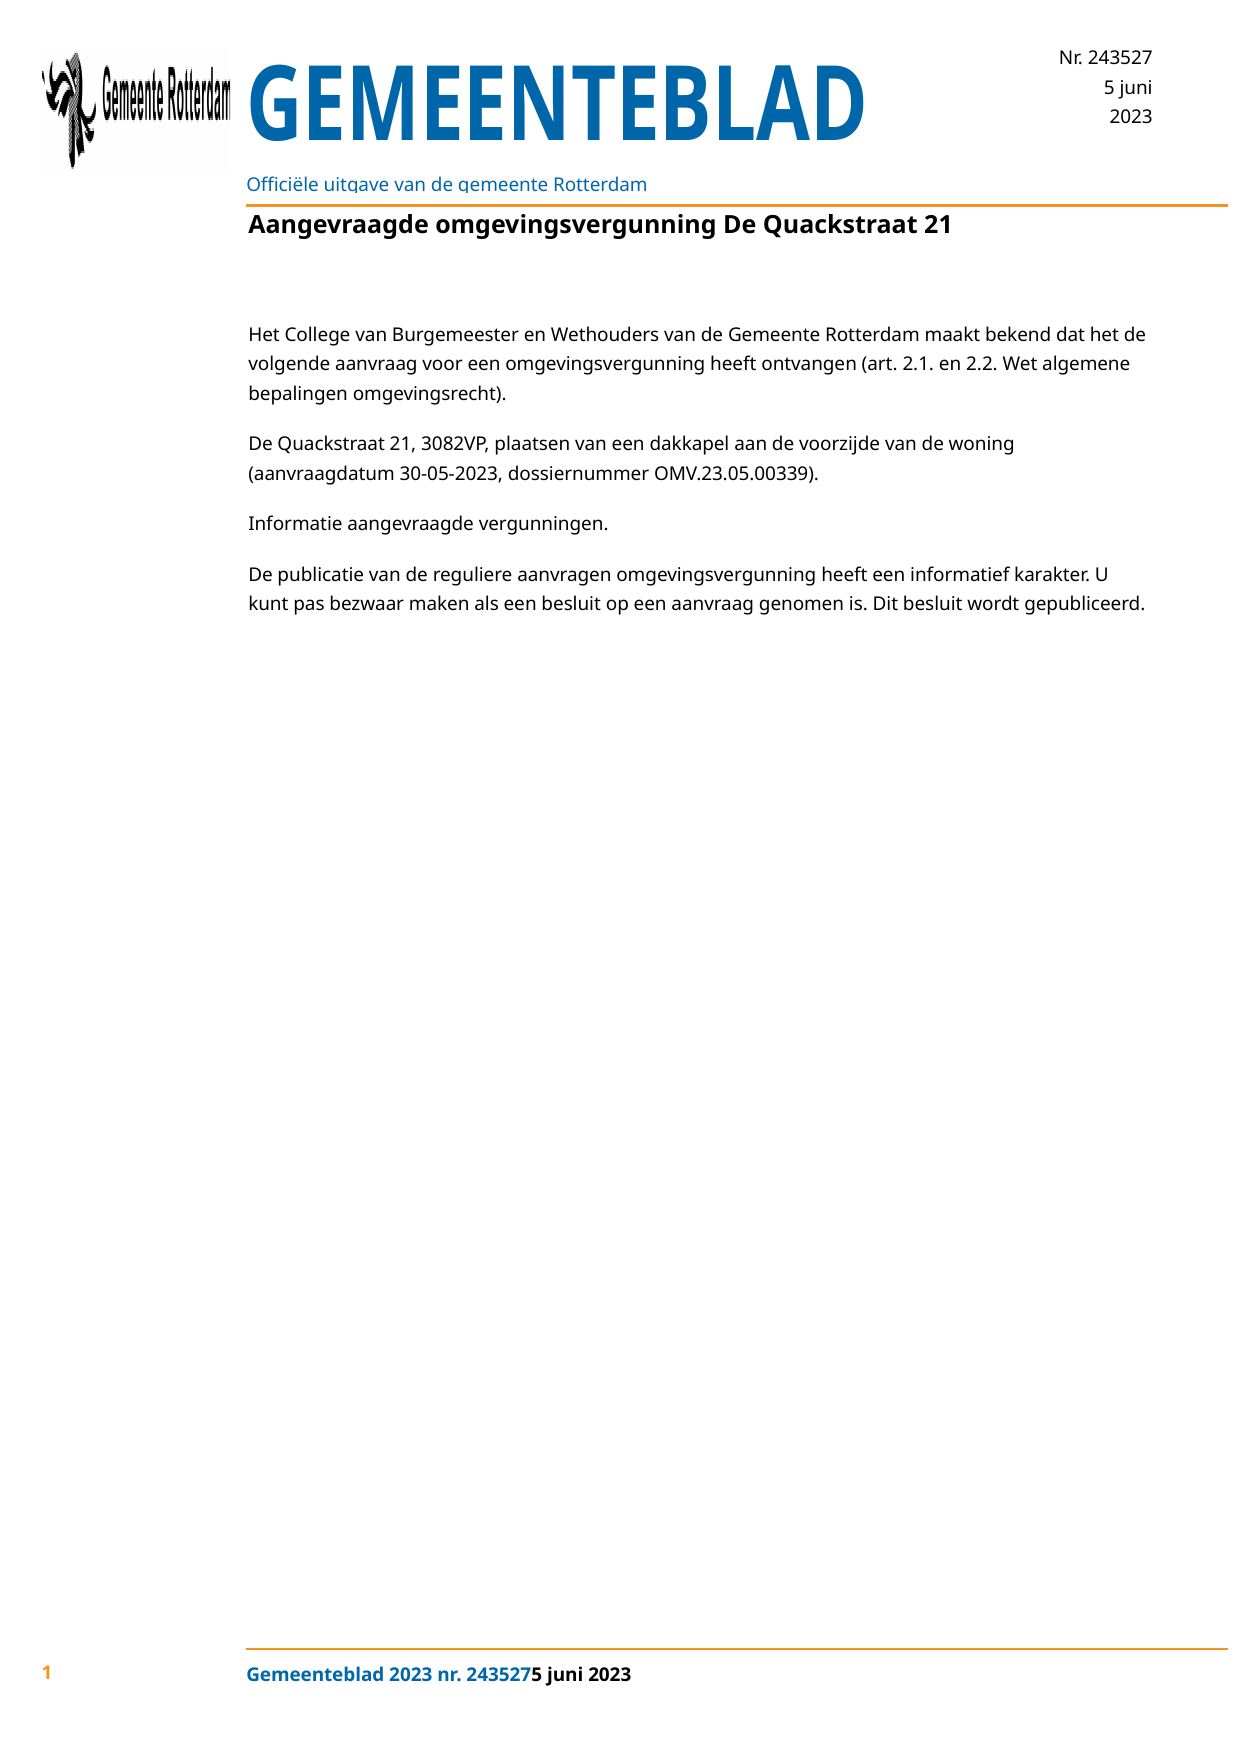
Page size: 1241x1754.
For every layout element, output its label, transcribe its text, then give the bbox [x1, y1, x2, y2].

text Informatie aangevraagde vergunningen. [248, 510, 1152, 536]
picture [41, 47, 231, 172]
text De Quackstraat 21, 3082VP, plaatsen van een dakkapel aan de voorzijde van de woning (aanvraagdatum 30-05-2023, dossiernummer OMV.23.05.00339). [248, 430, 1152, 486]
text Aangevraagde omgevingsvergunning De Quackstraat 21 [248, 207, 1152, 241]
text Het College van Burgemeester en Wethouders van de Gemeente Rotterdam maakt bekend dat het de volgende aanvraag voor een omgevingsvergunning heeft ontvangen (art. 2.1. en 2.2. Wet algemene bepalingen omgevingsrecht). [248, 321, 1152, 406]
text De publicatie van de reguliere aanvragen omgevingsvergunning heeft een informatief karakter. U kunt pas bezwaar maken als een besluit op een aanvraag genomen is. Dit besluit wordt gepubliceerd. [248, 561, 1152, 616]
